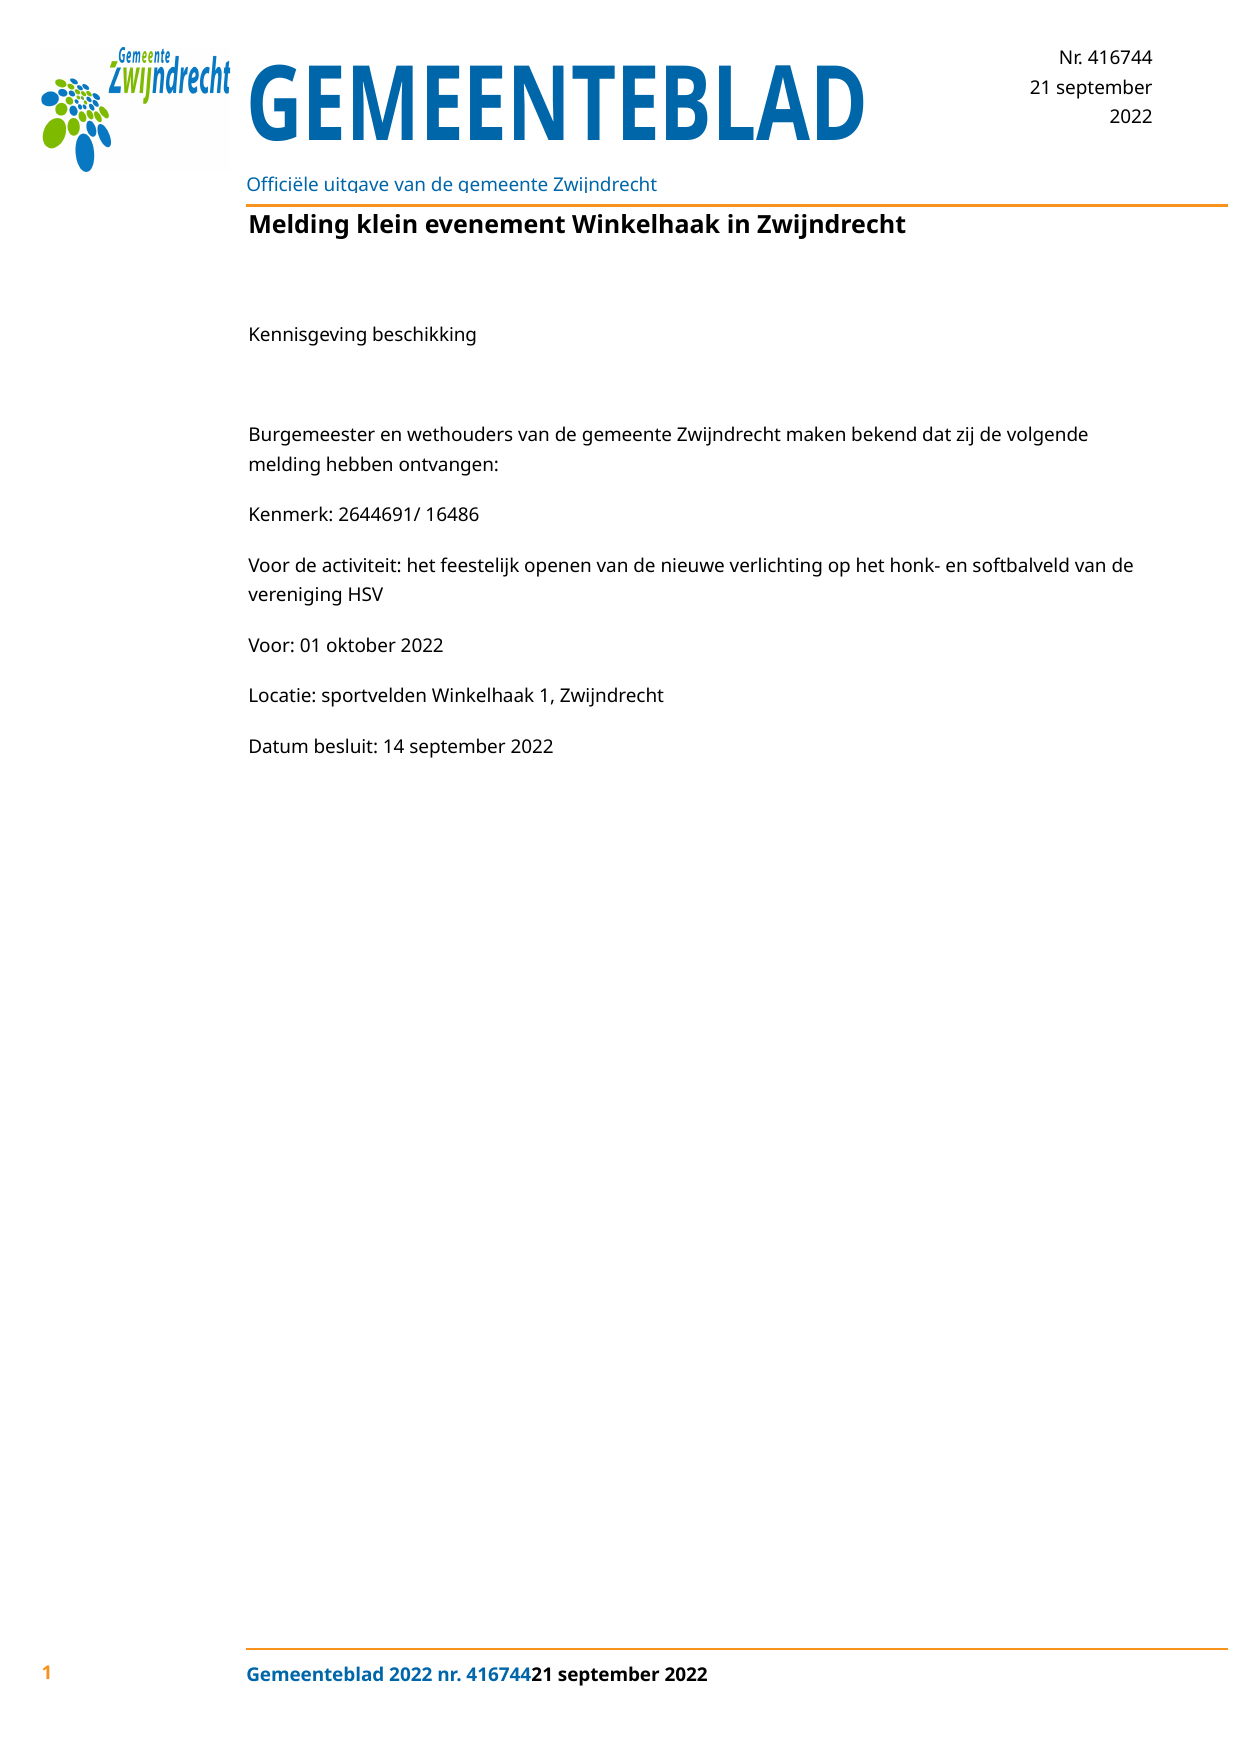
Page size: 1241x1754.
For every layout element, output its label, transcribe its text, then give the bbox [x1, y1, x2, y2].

text Kenmerk: 2644691/ 16486 [248, 502, 1152, 527]
picture [41, 47, 231, 172]
text Voor: 01 oktober 2022 [248, 632, 1152, 658]
text Voor de activiteit: het feestelijk openen van de nieuwe verlichting op het honk- en softbalveld van de vereniging HSV [248, 552, 1152, 607]
text Kennisgeving beschikking [248, 321, 1152, 346]
text Burgemeester en wethouders van de gemeente Zwijndrecht maken bekend dat zij de volgende melding hebben ontvangen: [248, 422, 1152, 477]
text Melding klein evenement Winkelhaak in Zwijndrecht [248, 207, 1152, 241]
text Locatie: sportvelden Winkelhaak 1, Zwijndrecht [248, 682, 1152, 708]
text Datum besluit: 14 september 2022 [248, 733, 1152, 758]
